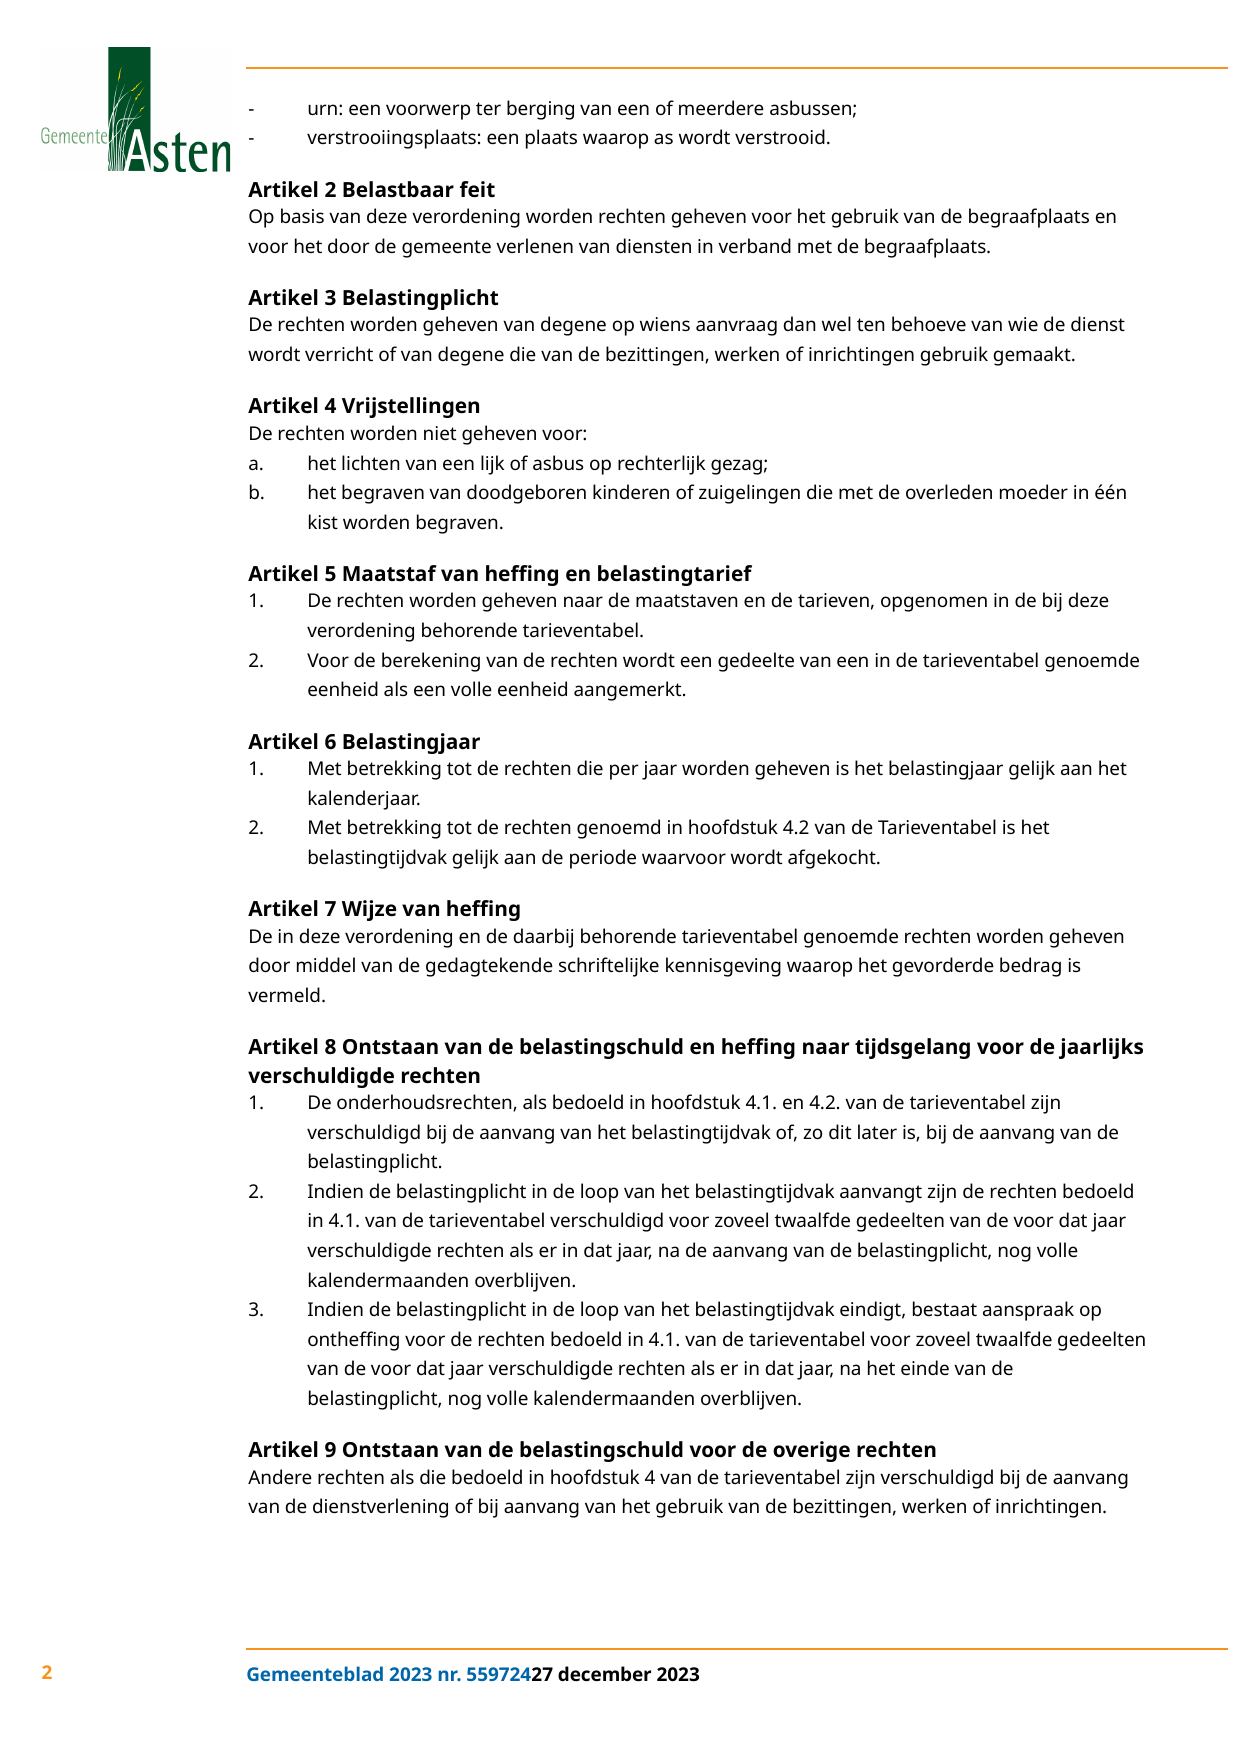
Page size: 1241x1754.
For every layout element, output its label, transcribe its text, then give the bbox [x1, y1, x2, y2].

text De rechten worden geheven van degene op wiens aanvraag dan wel ten behoeve van wie de dienst wordt verricht of van degene die van de bezittingen, werken of inrichtingen gebruik gemaakt. [248, 312, 1152, 367]
list het lichten van een lijk of asbus op rechterlijk gezag; [248, 450, 1152, 475]
text Op basis van deze verordening worden rechten geheven voor het gebruik van de begraafplaats en voor het door de gemeente verlenen van diensten in verband met de begraafplaats. [248, 203, 1152, 258]
text Artikel 2 Belastbaar feit [248, 175, 1152, 203]
picture [41, 47, 231, 172]
text De in deze verordening en de daarbij behorende tarieventabel genoemde rechten worden geheven door middel van de gedagtekende schriftelijke kennisgeving waarop het gevorderde bedrag is vermeld. [248, 923, 1152, 1008]
list Indien de belastingplicht in de loop van het belastingtijdvak aanvangt zijn de rechten bedoeld in 4.1. van de tarieventabel verschuldigd voor zoveel twaalfde gedeelten van de voor dat jaar verschuldigde rechten als er in dat jaar, na de aanvang van de belastingplicht, nog volle kalendermaanden overblijven. [248, 1178, 1152, 1293]
text Artikel 3 Belastingplicht [248, 283, 1152, 312]
list het begraven van doodgeboren kinderen of zuigelingen die met de overleden moeder in één kist worden begraven. [248, 479, 1152, 534]
text Artikel 6 Belastingjaar [248, 727, 1152, 755]
text Artikel 7 Wijze van heffing [248, 894, 1152, 923]
text Artikel 5 Maatstaf van heffing en belastingtarief [248, 559, 1152, 588]
text De rechten worden niet geheven voor: [248, 420, 1152, 446]
text Artikel 9 Ontstaan van de belastingschuld voor de overige rechten [248, 1436, 1152, 1464]
list Met betrekking tot de rechten genoemd in hoofdstuk 4.2 van de Tarieventabel is het belastingtijdvak gelijk aan de periode waarvoor wordt afgekocht. [248, 814, 1152, 870]
list Met betrekking tot de rechten die per jaar worden geheven is het belastingjaar gelijk aan het kalenderjaar. [248, 755, 1152, 811]
list Indien de belastingplicht in de loop van het belastingtijdvak eindigt, bestaat aanspraak op ontheffing voor de rechten bedoeld in 4.1. van de tarieventabel voor zoveel twaalfde gedeelten van de voor dat jaar verschuldigde rechten als er in dat jaar, na het einde van de belastingplicht, nog volle kalendermaanden overblijven. [248, 1296, 1152, 1411]
list De rechten worden geheven naar de maatstaven en de tarieven, opgenomen in de bij deze verordening behorende tarieventabel. [248, 588, 1152, 643]
list Voor de berekening van de rechten wordt een gedeelte van een in de tarieventabel genoemde eenheid als een volle eenheid aangemerkt. [248, 647, 1152, 702]
text Andere rechten als die bedoeld in hoofdstuk 4 van de tarieventabel zijn verschuldigd bij de aanvang van de dienstverlening of bij aanvang van het gebruik van de bezittingen, werken of inrichtingen. [248, 1464, 1152, 1519]
text Artikel 4 Vrijstellingen [248, 392, 1152, 420]
list urn: een voorwerp ter berging van een of meerdere asbussen; [248, 95, 1152, 121]
text Artikel 8 Ontstaan van de belastingschuld en heffing naar tijdsgelang voor de jaarlijks verschuldigde rechten [248, 1032, 1152, 1089]
list verstrooiingsplaats: een plaats waarop as wordt verstrooid. [248, 124, 1152, 150]
list De onderhoudsrechten, als bedoeld in hoofdstuk 4.1. en 4.2. van de tarieventabel zijn verschuldigd bij de aanvang van het belastingtijdvak of, zo dit later is, bij de aanvang van de belastingplicht. [248, 1089, 1152, 1174]
